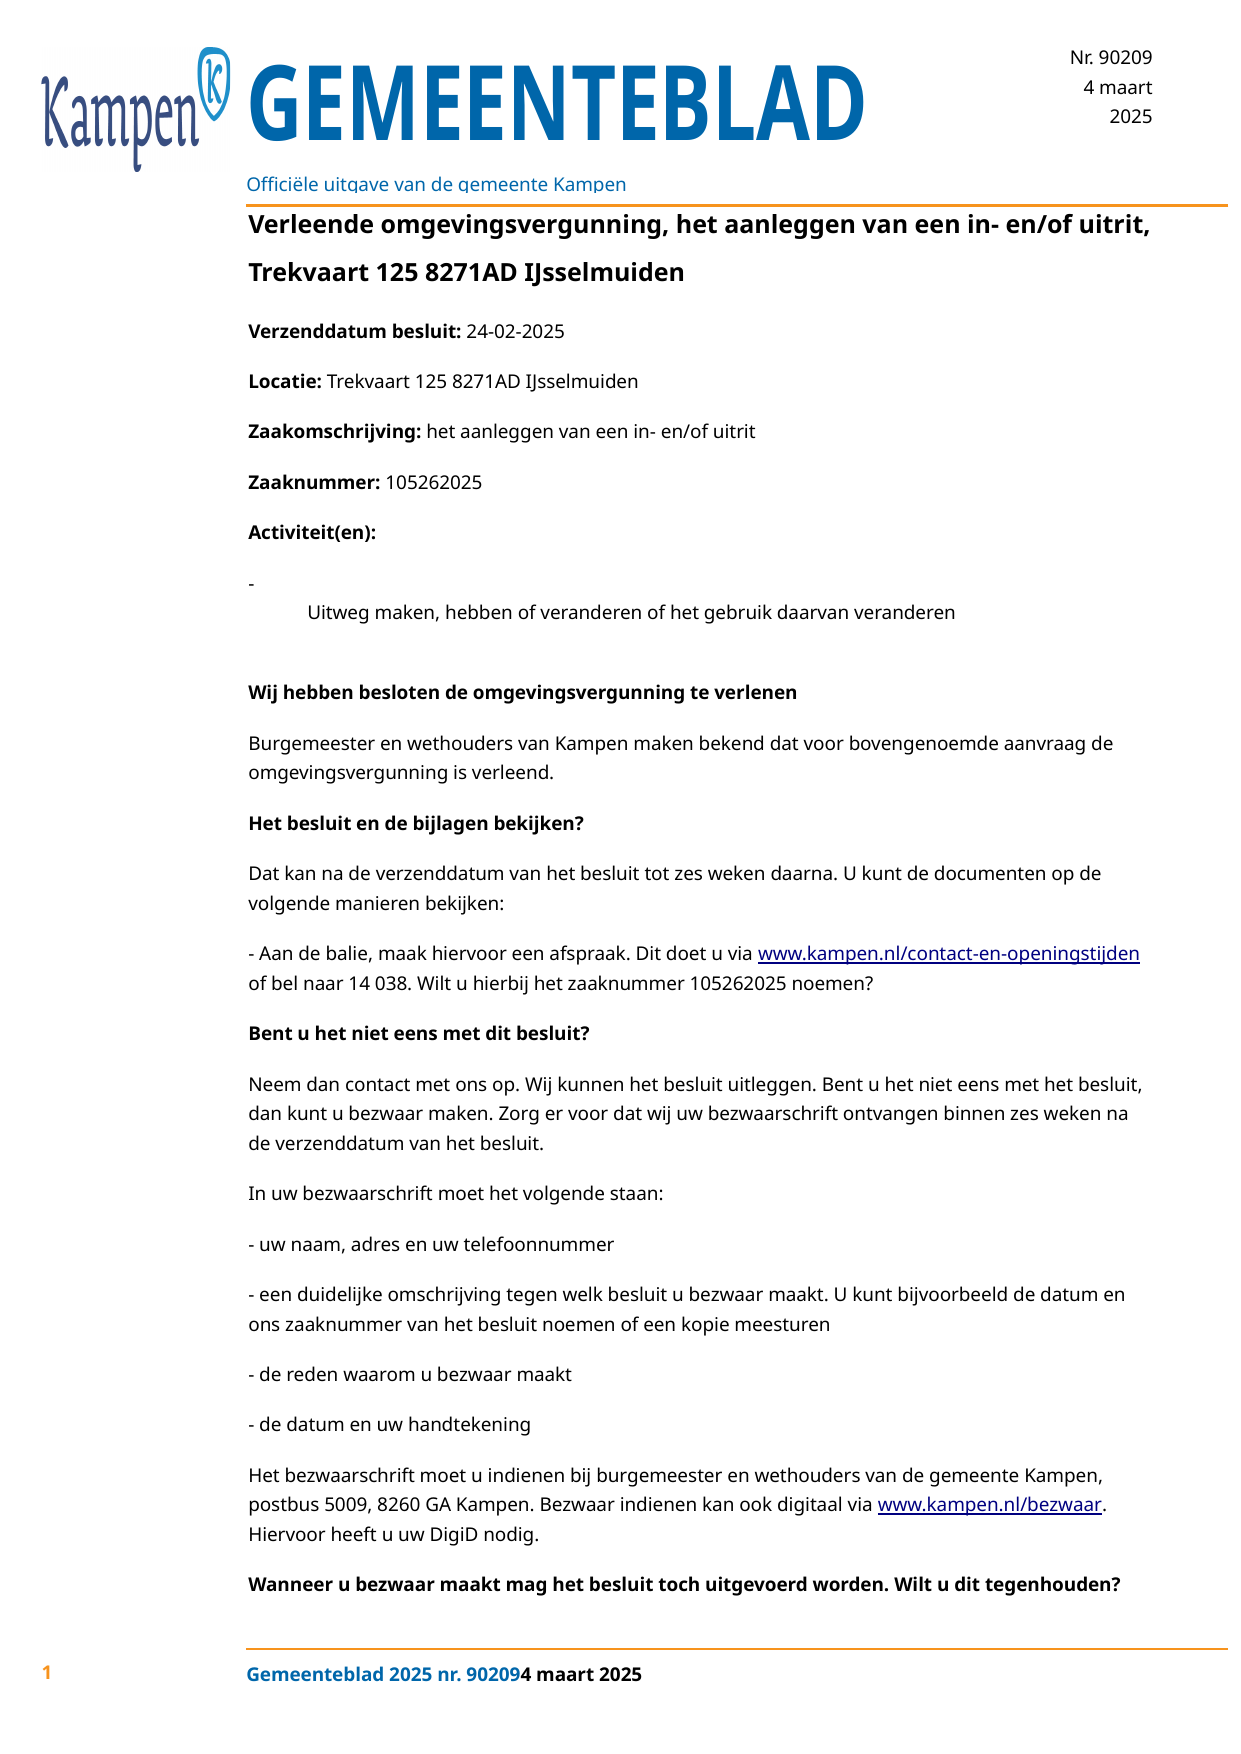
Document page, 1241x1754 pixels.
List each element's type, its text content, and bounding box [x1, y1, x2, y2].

text Neem dan contact met ons op. Wij kunnen het besluit uitleggen. Bent u het niet eens met het besluit, dan kunt u bezwaar maken. Zorg er voor dat wij uw bezwaarschrift ontvangen binnen zes weken na de verzenddatum van het besluit. [248, 1071, 1152, 1156]
text Burgemeester en wethouders van Kampen maken bekend dat voor bovengenoemde aanvraag de omgevingsvergunning is verleend. [248, 730, 1152, 785]
text - de datum en uw handtekening [248, 1412, 1152, 1437]
text Het bezwaarschrift moet u indienen bij burgemeester en wethouders van de gemeente Kampen, postbus 5009, 8260 GA Kampen. Bezwaar indienen kan ook digitaal via www.kampen.nl/bezwaar. Hiervoor heeft u uw DigiD nodig. [248, 1462, 1152, 1547]
text - uw naam, adres en uw telefoonnummer [248, 1231, 1152, 1257]
text Verleende omgevingsvergunning, het aanleggen van een in- en/of uitrit, Trekvaart 125 8271AD IJsselmuiden [248, 207, 1152, 288]
text Bent u het niet eens met dit besluit? [248, 1020, 1152, 1046]
text Verzenddatum besluit: 24-02-2025 [248, 318, 1152, 344]
text Het besluit en de bijlagen bekijken? [248, 810, 1152, 836]
text Wanneer u bezwaar maakt mag het besluit toch uitgevoerd worden. Wilt u dit tegenhouden? [248, 1572, 1152, 1597]
text Wij hebben besloten de omgevingsvergunning te verlenen [248, 679, 1152, 705]
picture [41, 47, 231, 172]
text Activiteit(en): [248, 519, 1152, 545]
list Uitweg maken, hebben of veranderen of het gebruik daarvan veranderen [248, 599, 1152, 625]
text In uw bezwaarschrift moet het volgende staan: [248, 1180, 1152, 1206]
text - de reden waarom u bezwaar maakt [248, 1361, 1152, 1387]
text Zaakomschrijving: het aanleggen van een in- en/of uitrit [248, 419, 1152, 444]
text - een duidelijke omschrijving tegen welk besluit u bezwaar maakt. U kunt bijvoorbeeld de datum en ons zaaknummer van het besluit noemen of een kopie meesturen [248, 1281, 1152, 1337]
text - Aan de balie, maak hiervoor een afspraak. Dit doet u via www.kampen.nl/contact-en-openingstijden of bel naar 14 038. Wilt u hierbij het zaaknummer 105262025 noemen? [248, 940, 1152, 996]
text Zaaknummer: 105262025 [248, 469, 1152, 495]
text Dat kan na de verzenddatum van het besluit tot zes weken daarna. U kunt de documenten op de volgende manieren bekijken: [248, 860, 1152, 916]
text Locatie: Trekvaart 125 8271AD IJsselmuiden [248, 368, 1152, 394]
